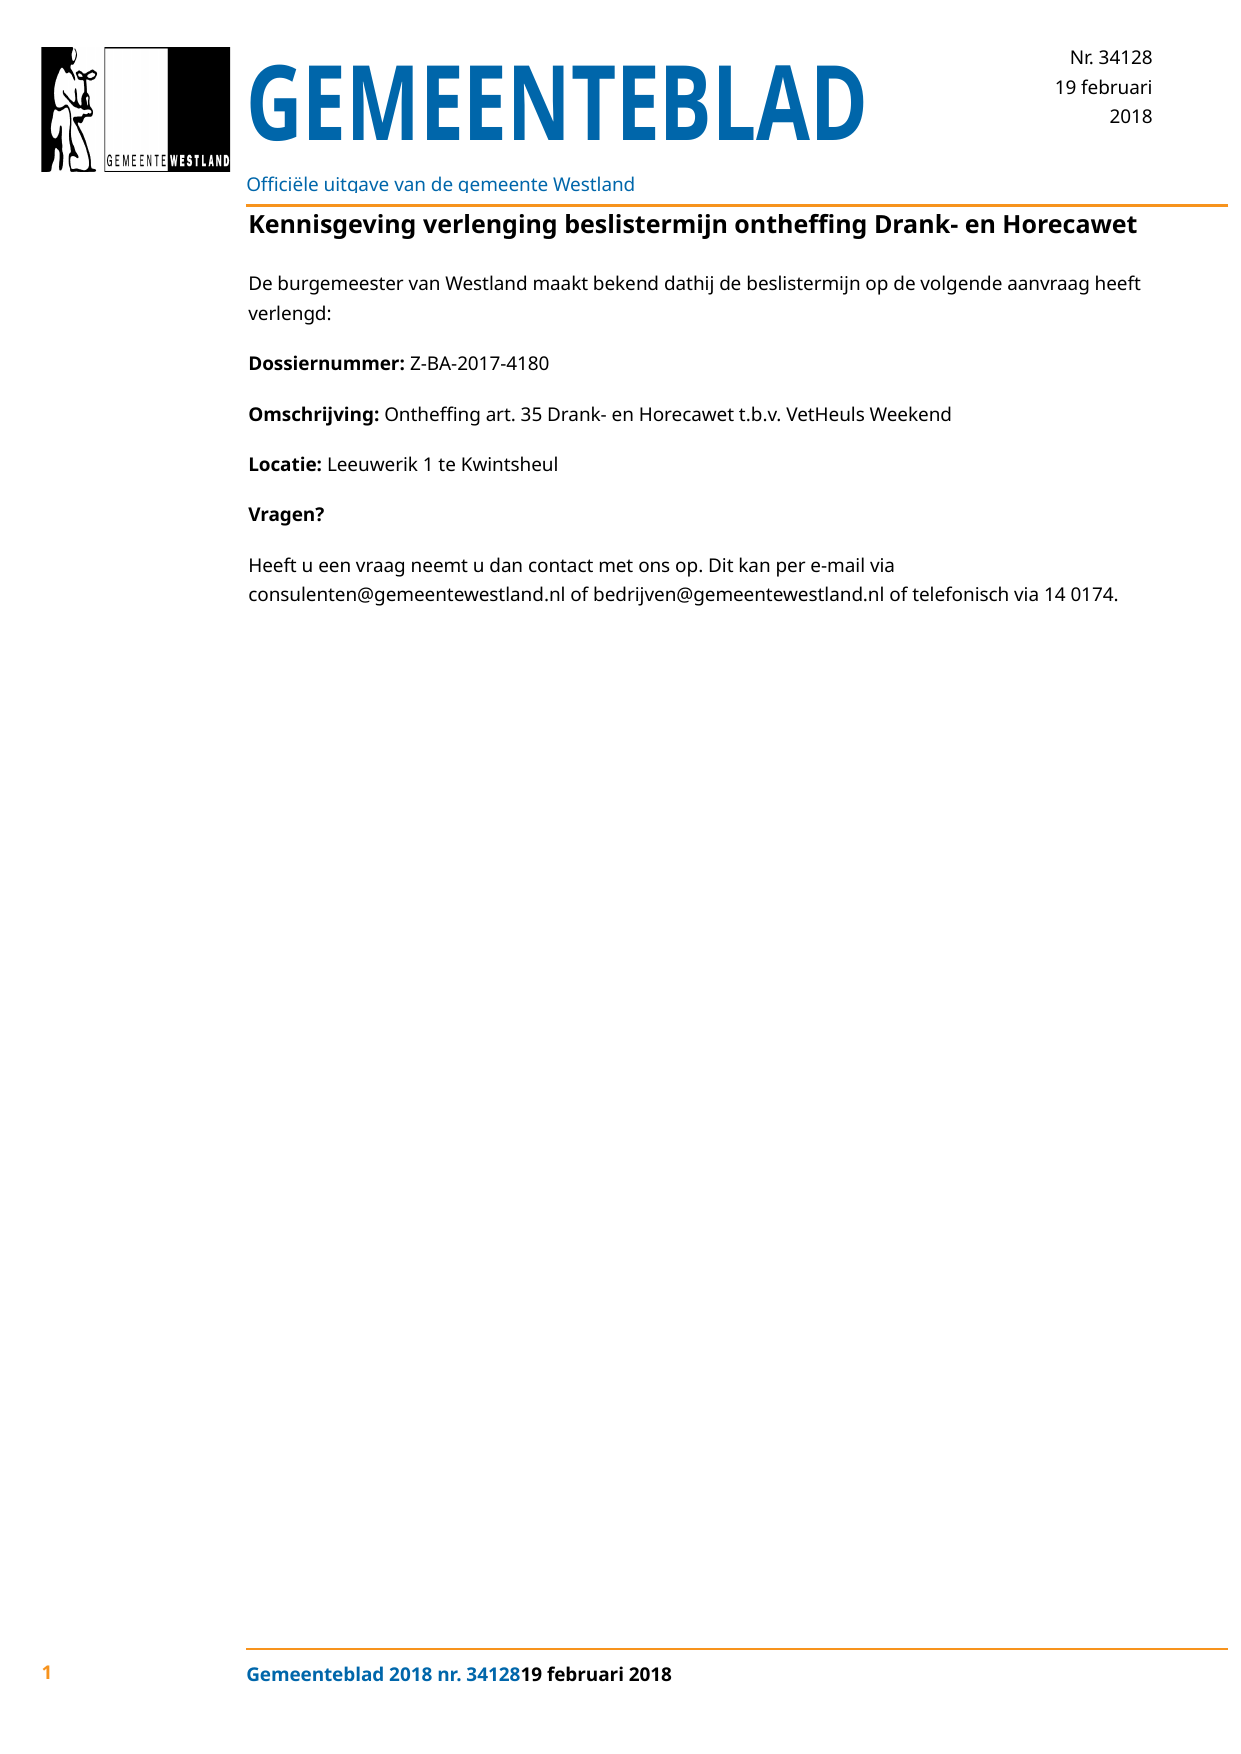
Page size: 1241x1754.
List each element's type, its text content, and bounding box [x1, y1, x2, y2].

text De burgemeester van Westland maakt bekend dathij de beslistermijn op de volgende aanvraag heeft verlengd: [248, 270, 1152, 326]
text Vragen? [248, 502, 1152, 527]
text Locatie: Leeuwerik 1 te Kwintsheul [248, 451, 1152, 477]
picture [41, 47, 231, 172]
text Omschrijving: Ontheffing art. 35 Drank- en Horecawet t.b.v. VetHeuls Weekend [248, 401, 1152, 426]
text Kennisgeving verlenging beslistermijn ontheffing Drank- en Horecawet [248, 207, 1152, 241]
text Dossiernummer: Z-BA-2017-4180 [248, 350, 1152, 376]
text Heeft u een vraag neemt u dan contact met ons op. Dit kan per e-mail via consulenten@gemeentewestland.nl of bedrijven@gemeentewestland.nl of telefonisch via 14 0174. [248, 552, 1152, 607]
